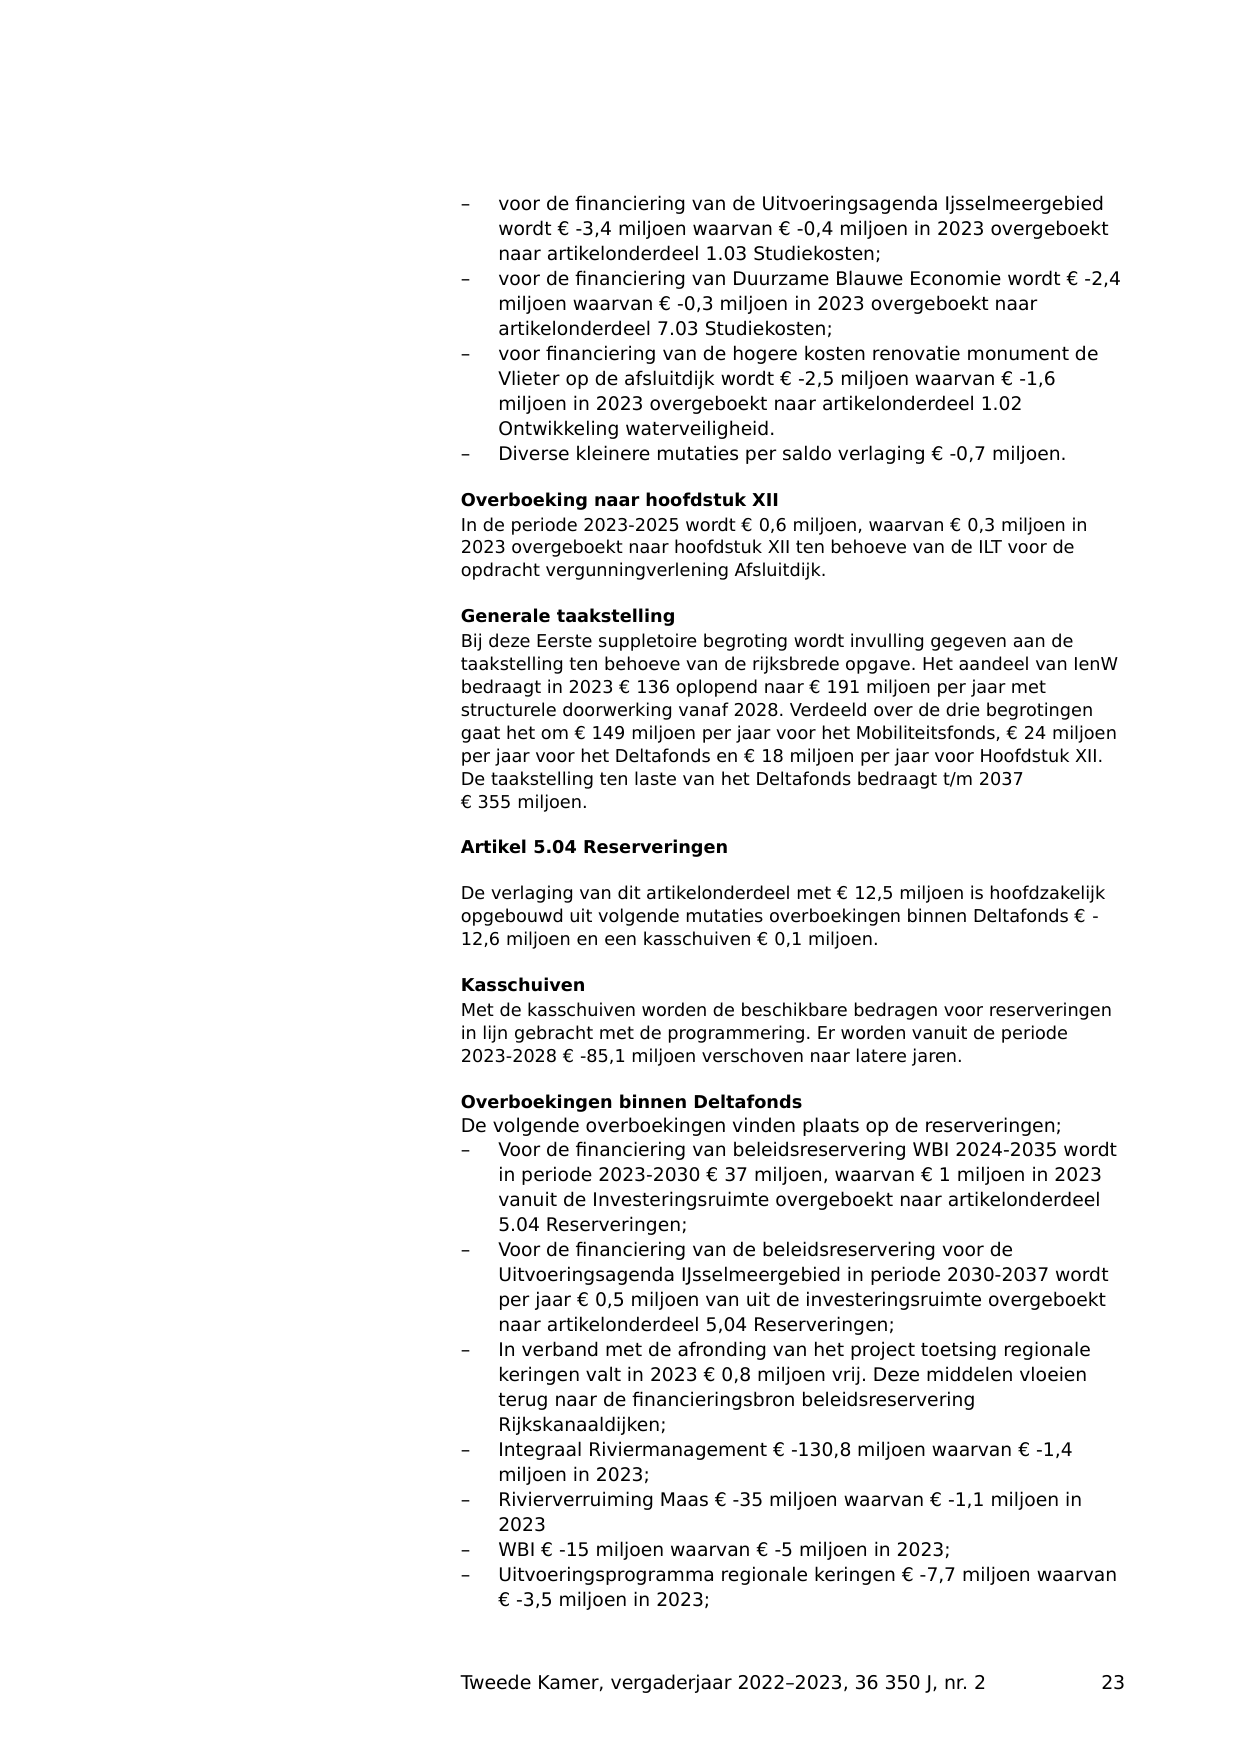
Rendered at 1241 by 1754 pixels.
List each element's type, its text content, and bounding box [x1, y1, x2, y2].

list voor de financiering van de Uitvoeringsagenda Ijsselmeergebied wordt € -3,4 miljoen waarvan € -0,4 miljoen in 2023 overgeboekt naar artikelonderdeel 1.03 Studiekosten; [461, 191, 1125, 266]
list Voor de financiering van de beleidsreservering voor de Uitvoeringsagenda IJsselmeergebied in periode 2030-2037 wordt per jaar € 0,5 miljoen van uit de investeringsruimte overgeboekt naar artikelonderdeel 5,04 Reserveringen; [461, 1237, 1125, 1337]
text De verlaging van dit artikelonderdeel met € 12,5 miljoen is hoofdzakelijk opgebouwd uit volgende mutaties overboekingen binnen Deltafonds € -12,6 miljoen en een kasschuiven € 0,1 miljoen. [461, 881, 1125, 950]
list Rivierverruiming Maas € -35 miljoen waarvan € -1,1 miljoen in 2023 [461, 1487, 1125, 1537]
text Generale taakstelling [461, 604, 1125, 627]
list voor financiering van de hogere kosten renovatie monument de Vlieter op de afsluitdijk wordt € -2,5 miljoen waarvan € -1,6 miljoen in 2023 overgeboekt naar artikelonderdeel 1.02 Ontwikkeling waterveiligheid. [461, 341, 1125, 441]
list Voor de financiering van beleidsreservering WBI 2024-2035 wordt in periode 2023-2030 € 37 miljoen, waarvan € 1 miljoen in 2023 vanuit de Investeringsruimte overgeboekt naar artikelonderdeel 5.04 Reserveringen; [461, 1137, 1125, 1237]
list voor de financiering van Duurzame Blauwe Economie wordt € -2,4 miljoen waarvan € -0,3 miljoen in 2023 overgeboekt naar artikelonderdeel 7.03 Studiekosten; [461, 266, 1125, 341]
list Diverse kleinere mutaties per saldo verlaging € -0,7 miljoen. [461, 441, 1125, 466]
text Met de kasschuiven worden de beschikbare bedragen voor reserveringen in lijn gebracht met de programmering. Er worden vanuit de periode 2023-2028 € -85,1 miljoen verschoven naar latere jaren. [461, 998, 1125, 1067]
text De volgende overboekingen vinden plaats op de reserveringen; [461, 1115, 1125, 1137]
list Integraal Riviermanagement € -130,8 miljoen waarvan € -1,4 miljoen in 2023; [461, 1437, 1125, 1487]
text Overboekingen binnen Deltafonds [461, 1090, 1125, 1113]
text Bij deze Eerste suppletoire begroting wordt invulling gegeven aan de taakstelling ten behoeve van de rijksbrede opgave. Het aandeel van IenW bedraagt in 2023 € 136 oplopend naar € 191 miljoen per jaar met structurele doorwerking vanaf 2028. Verdeeld over de drie begrotingen gaat het om € 149 miljoen per jaar voor het Mobiliteitsfonds, € 24 miljoen per jaar voor het Deltafonds en € 18 miljoen per jaar voor Hoofdstuk XII. De taakstelling ten laste van het Deltafonds bedraagt t/m 2037 € 355 miljoen. [461, 629, 1125, 813]
text Kasschuiven [461, 973, 1125, 996]
text In de periode 2023-2025 wordt € 0,6 miljoen, waarvan € 0,3 miljoen in 2023 overgeboekt naar hoofdstuk XII ten behoeve van de ILT voor de opdracht vergunningverlening Afsluitdijk. [461, 513, 1125, 581]
list Uitvoeringsprogramma regionale keringen € -7,7 miljoen waarvan € -3,5 miljoen in 2023; [461, 1562, 1125, 1612]
text Overboeking naar hoofdstuk XII [461, 488, 1125, 511]
list WBI € -15 miljoen waarvan € -5 miljoen in 2023; [461, 1537, 1125, 1562]
list In verband met de afronding van het project toetsing regionale keringen valt in 2023 € 0,8 miljoen vrij. Deze middelen vloeien terug naar de financieringsbron beleidsreservering Rijkskanaaldijken; [461, 1337, 1125, 1437]
text Artikel 5.04 Reserveringen [461, 836, 1125, 858]
